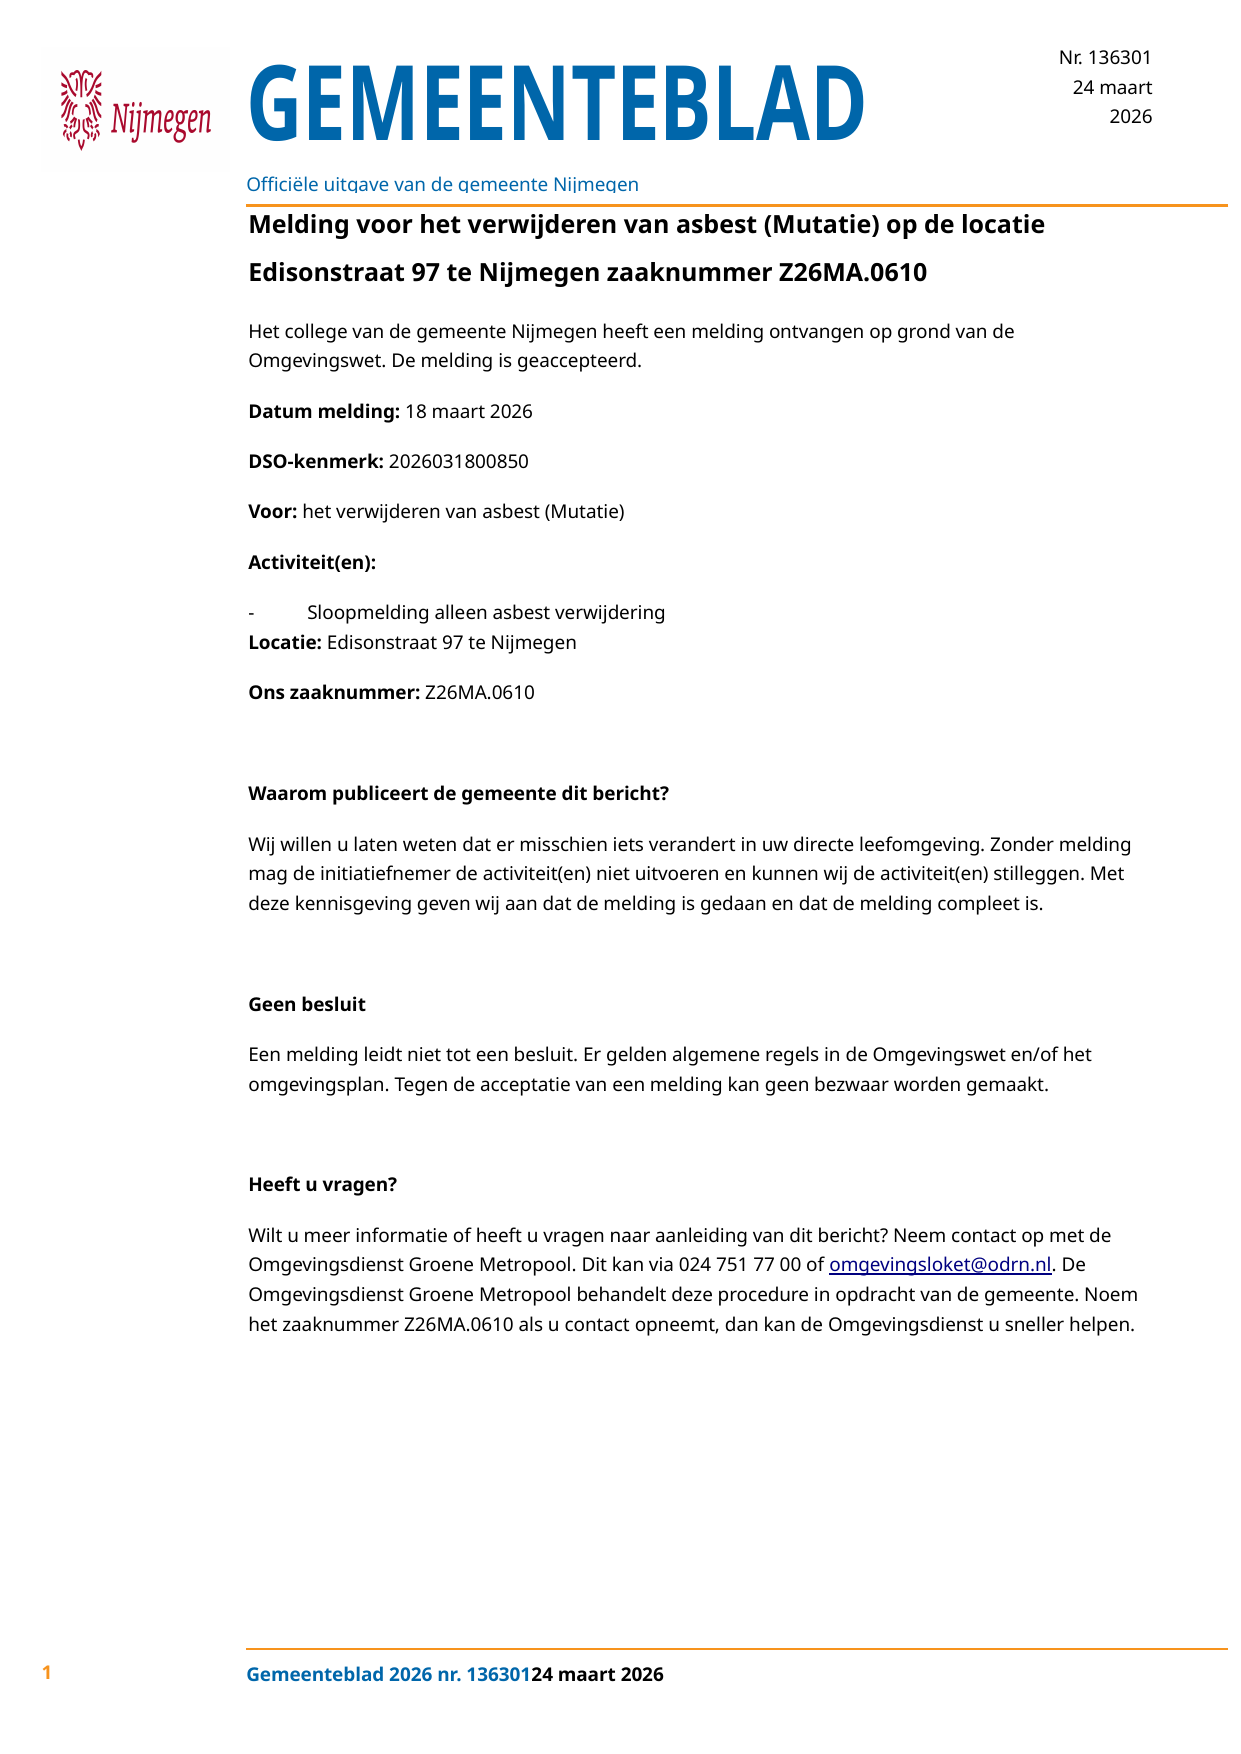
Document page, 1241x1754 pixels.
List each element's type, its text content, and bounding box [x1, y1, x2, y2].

text Activiteit(en): [248, 549, 1152, 575]
list Sloopmelding alleen asbest verwijdering [248, 599, 1152, 625]
text Waarom publiceert de gemeente dit bericht? [248, 780, 1152, 806]
picture [41, 47, 231, 172]
text DSO-kenmerk: 2026031800850 [248, 448, 1152, 474]
text Locatie: Edisonstraat 97 te Nijmegen [248, 629, 1152, 655]
text Datum melding: 18 maart 2026 [248, 398, 1152, 424]
text Wij willen u laten weten dat er misschien iets verandert in uw directe leefomgeving. Zonder melding mag de initiatiefnemer de activiteit(en) niet uitvoeren en kunnen wij de activiteit(en) stilleggen. Met deze kennisgeving geven wij aan dat de melding is gedaan en dat de melding compleet is. [248, 831, 1152, 916]
text Geen besluit [248, 991, 1152, 1017]
text Ons zaaknummer: Z26MA.0610 [248, 679, 1152, 705]
text Het college van de gemeente Nijmegen heeft een melding ontvangen op grond van de Omgevingswet. De melding is geaccepteerd. [248, 318, 1152, 373]
text Heeft u vragen? [248, 1172, 1152, 1197]
text Een melding leidt niet tot een besluit. Er gelden algemene regels in de Omgevingswet en/of het omgevingsplan. Tegen de acceptatie van een melding kan geen bezwaar worden gemaakt. [248, 1041, 1152, 1097]
text Wilt u meer informatie of heeft u vragen naar aanleiding van dit bericht? Neem contact op met de Omgevingsdienst Groene Metropool. Dit kan via 024 751 77 00 of omgevingsloket@odrn.nl. De Omgevingsdienst Groene Metropool behandelt deze procedure in opdracht van de gemeente. Noem het zaaknummer Z26MA.0610 als u contact opneemt, dan kan de Omgevingsdienst u sneller helpen. [248, 1222, 1152, 1337]
text Melding voor het verwijderen van asbest (Mutatie) op de locatie Edisonstraat 97 te Nijmegen zaaknummer Z26MA.0610 [248, 207, 1152, 288]
text Voor: het verwijderen van asbest (Mutatie) [248, 499, 1152, 524]
